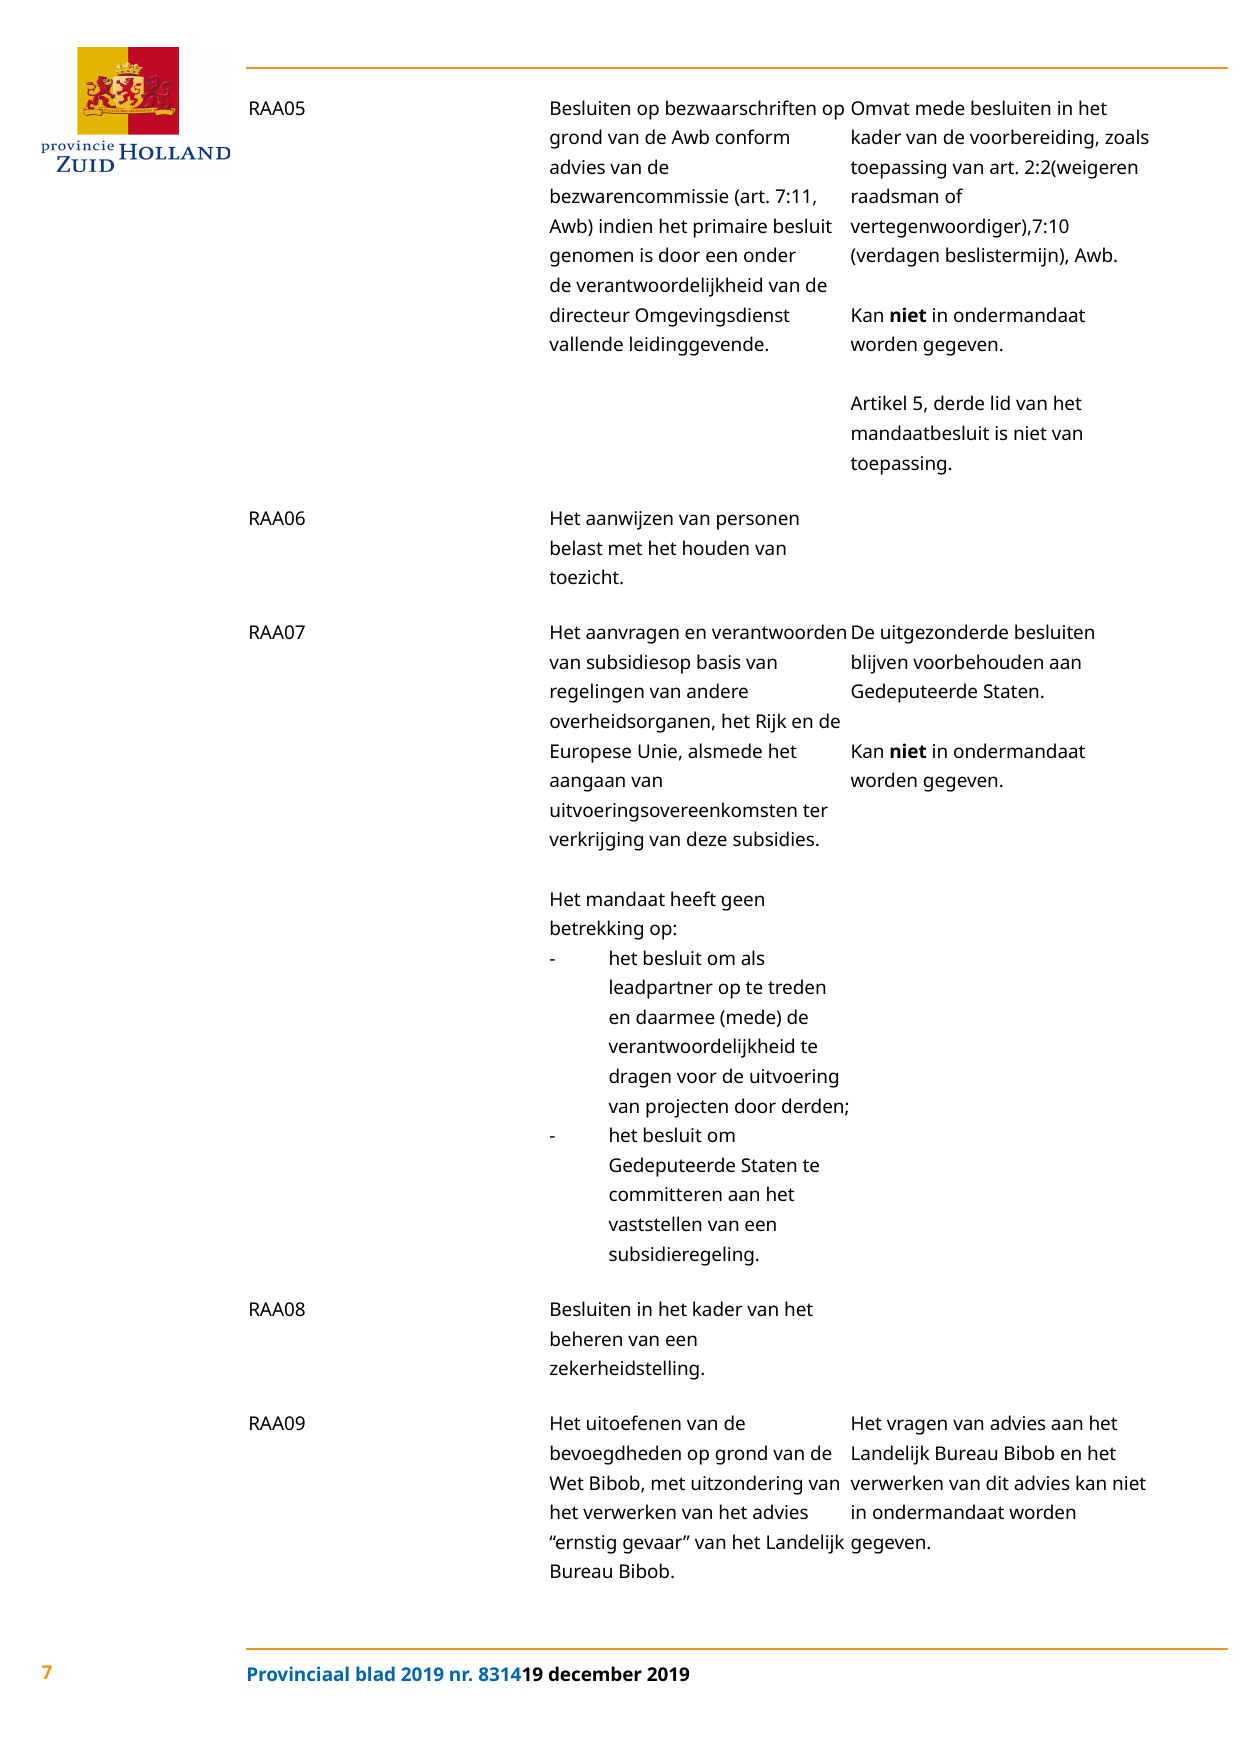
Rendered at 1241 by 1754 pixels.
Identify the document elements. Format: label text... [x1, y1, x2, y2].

table_cell RAA08 [248, 1296, 549, 1411]
table_cell RAA06 [248, 505, 549, 619]
table_cell Het aanvragen en verantwoorden van subsidiesop basis van regelingen van andere overheidsorganen, het Rijk en de Europese Unie, alsmede het aangaan van uitvoeringsovereenkomsten ter verkrijging van deze subsidies. Het mandaat heeft geen betrekking op: het besluit om als leadpartner op te treden en daarmee (mede) de verantwoordelijkheid te dragen voor de uitvoering van projecten door derden; het besluit om Gedeputeerde Staten te committeren aan het vaststellen van een subsidieregeling. [549, 620, 850, 1296]
table_cell RAA07 [248, 620, 549, 1296]
table_cell Het aanwijzen van personen belast met het houden van toezicht. [549, 505, 850, 619]
table_cell Besluiten in het kader van het beheren van een zekerheidstelling. [549, 1296, 850, 1411]
table_cell Omvat mede besluiten in het kader van de voorbereiding, zoals toepassing van art. 2:2(weigeren raadsman of vertegenwoordiger),7:10 (verdagen beslistermijn), Awb. Kan niet in ondermandaat worden gegeven. Artikel 5, derde lid van het mandaatbesluit is niet van toepassing. [850, 95, 1152, 505]
table_cell De uitgezonderde besluiten blijven voorbehouden aan Gedeputeerde Staten. Kan niet in ondermandaat worden gegeven. [850, 620, 1152, 1296]
table_cell RAA05 [248, 95, 549, 505]
table_cell [850, 1296, 1152, 1411]
table_cell Het vragen van advies aan het Landelijk Bureau Bibob en het verwerken van dit advies kan niet in ondermandaat worden gegeven. [850, 1411, 1152, 1584]
table_cell Besluiten op bezwaarschriften op grond van de Awb conform advies van de bezwarencommissie (art. 7:11, Awb) indien het primaire besluit genomen is door een onder de verantwoordelijkheid van de directeur Omgevingsdienst vallende leidinggevende. [549, 95, 850, 505]
table_cell [850, 505, 1152, 619]
table_cell RAA09 [248, 1411, 549, 1584]
picture [41, 47, 231, 172]
table_cell Het uitoefenen van de bevoegdheden op grond van de Wet Bibob, met uitzondering van het verwerken van het advies “ernstig gevaar” van het Landelijk Bureau Bibob. [549, 1411, 850, 1584]
